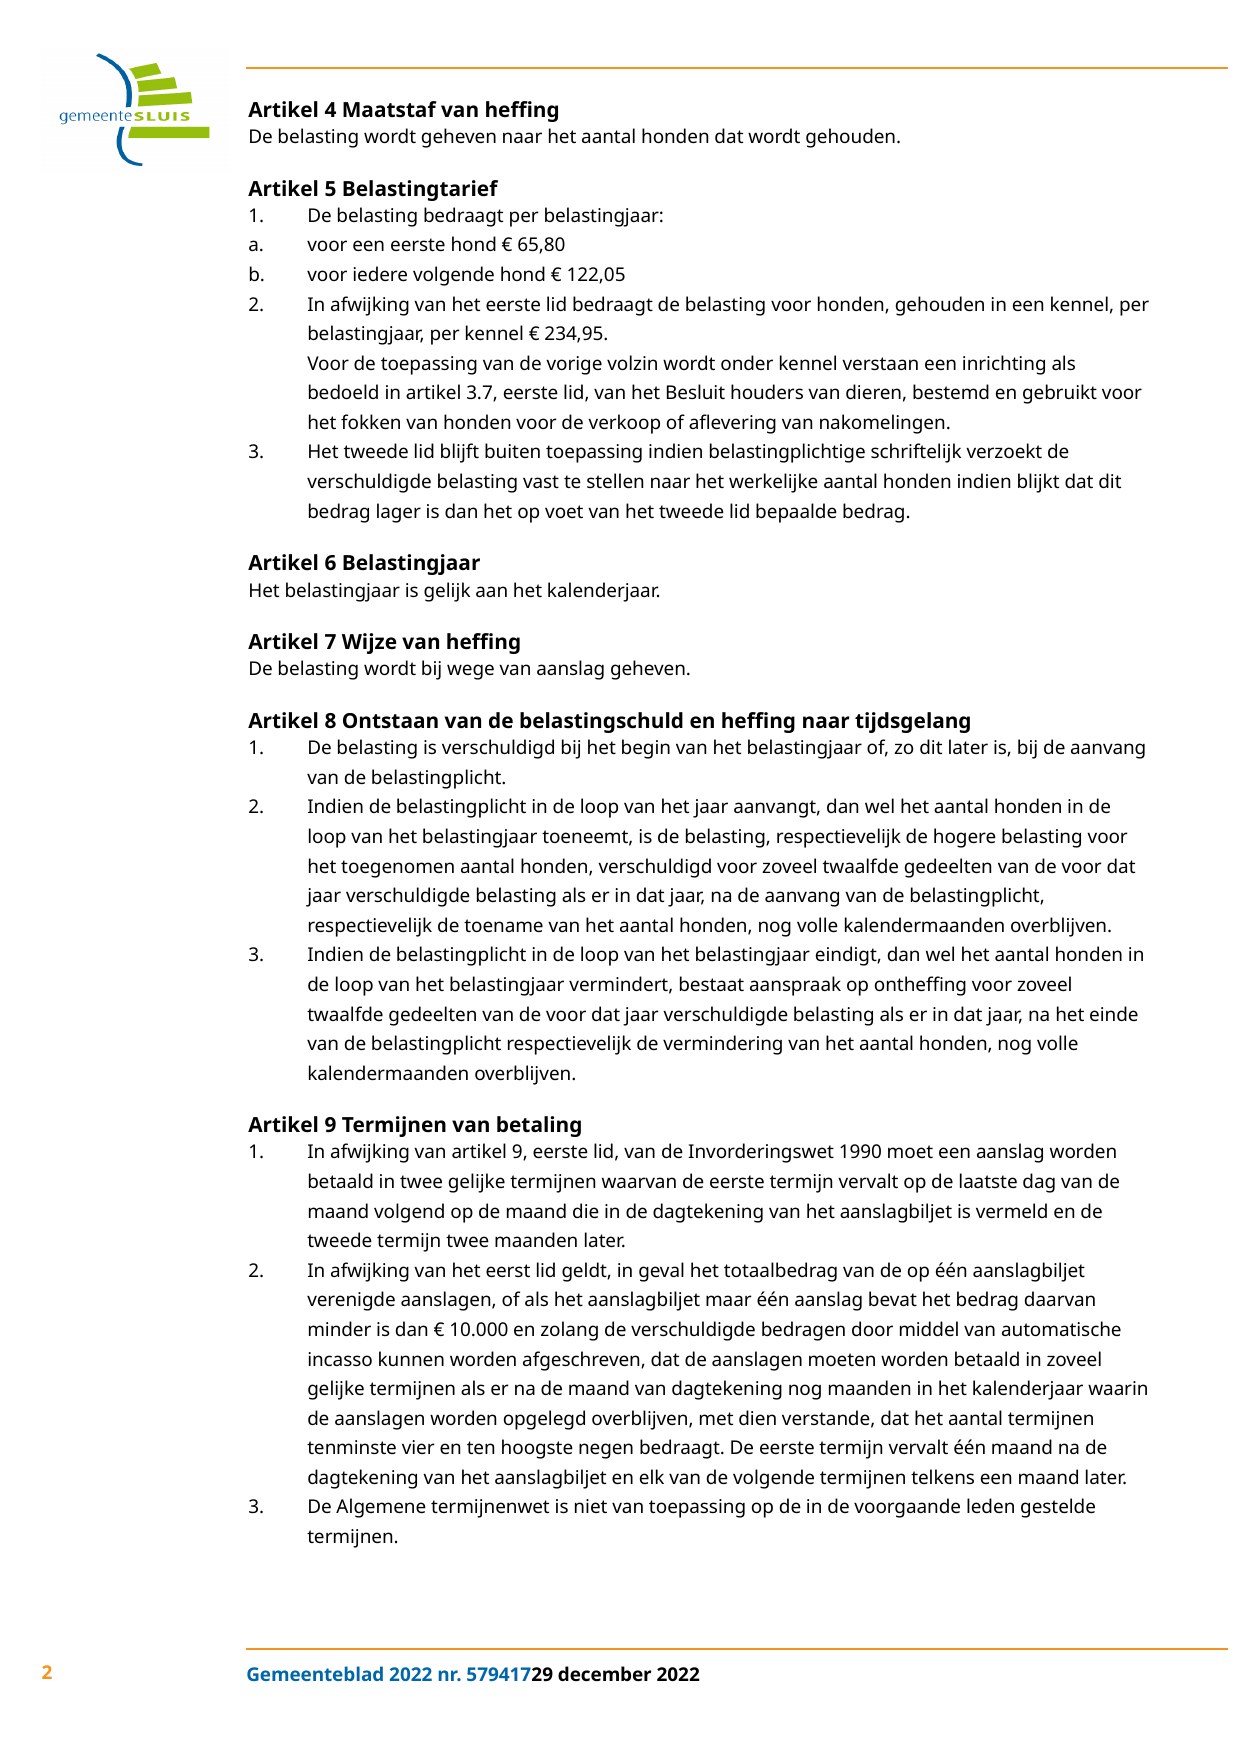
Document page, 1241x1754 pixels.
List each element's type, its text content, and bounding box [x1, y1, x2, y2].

text Artikel 6 Belastingjaar [248, 548, 1152, 577]
picture [41, 47, 231, 172]
list De belasting is verschuldigd bij het begin van het belastingjaar of, zo dit later is, bij de aanvang van de belastingplicht. [248, 734, 1152, 790]
list In afwijking van het eerst lid geldt, in geval het totaalbedrag van de op één aanslagbiljet verenigde aanslagen, of als het aanslagbiljet maar één aanslag bevat het bedrag daarvan minder is dan € 10.000 en zolang de verschuldigde bedragen door middel van automatische incasso kunnen worden afgeschreven, dat de aanslagen moeten worden betaald in zoveel gelijke termijnen als er na de maand van dagtekening nog maanden in het kalenderjaar waarin de aanslagen worden opgelegd overblijven, met dien verstande, dat het aantal termijnen tenminste vier en ten hoogste negen bedraagt. De eerste termijn vervalt één maand na de dagtekening van het aanslagbiljet en elk van de volgende termijnen telkens een maand later. [248, 1257, 1152, 1490]
list De belasting bedraagt per belastingjaar: [248, 202, 1152, 228]
list In afwijking van het eerste lid bedraagt de belasting voor honden, gehouden in een kennel, per belastingjaar, per kennel € 234,95. [248, 291, 1152, 346]
list voor iedere volgende hond € 122,05 [248, 261, 1152, 287]
list voor een eerste hond € 65,80 [248, 232, 1152, 257]
text Artikel 5 Belastingtarief [248, 174, 1152, 202]
list Voor de toepassing van de vorige volzin wordt onder kennel verstaan een inrichting als bedoeld in artikel 3.7, eerste lid, van het Besluit houders van dieren, bestemd en gebruikt voor het fokken van honden voor de verkoop of aflevering van nakomelingen. [248, 350, 1152, 435]
text De belasting wordt geheven naar het aantal honden dat wordt gehouden. [248, 123, 1152, 149]
text Het belastingjaar is gelijk aan het kalenderjaar. [248, 577, 1152, 602]
list De Algemene termijnenwet is niet van toepassing op de in de voorgaande leden gestelde termijnen. [248, 1494, 1152, 1549]
list Het tweede lid blijft buiten toepassing indien belastingplichtige schriftelijk verzoekt de verschuldigde belasting vast te stellen naar het werkelijke aantal honden indien blijkt dat dit bedrag lager is dan het op voet van het tweede lid bepaalde bedrag. [248, 439, 1152, 524]
text Artikel 9 Termijnen van betaling [248, 1110, 1152, 1139]
text Artikel 8 Ontstaan van de belastingschuld en heffing naar tijdsgelang [248, 706, 1152, 734]
list Indien de belastingplicht in de loop van het belastingjaar eindigt, dan wel het aantal honden in de loop van het belastingjaar vermindert, bestaat aanspraak op ontheffing voor zoveel twaalfde gedeelten van de voor dat jaar verschuldigde belasting als er in dat jaar, na het einde van de belastingplicht respectievelijk de vermindering van het aantal honden, nog volle kalendermaanden overblijven. [248, 942, 1152, 1086]
list Indien de belastingplicht in de loop van het jaar aanvangt, dan wel het aantal honden in de loop van het belastingjaar toeneemt, is de belasting, respectievelijk de hogere belasting voor het toegenomen aantal honden, verschuldigd voor zoveel twaalfde gedeelten van de voor dat jaar verschuldigde belasting als er in dat jaar, na de aanvang van de belastingplicht, respectievelijk de toename van het aantal honden, nog volle kalendermaanden overblijven. [248, 794, 1152, 938]
text De belasting wordt bij wege van aanslag geheven. [248, 656, 1152, 681]
text Artikel 7 Wijze van heffing [248, 627, 1152, 656]
text Artikel 4 Maatstaf van heffing [248, 95, 1152, 123]
list In afwijking van artikel 9, eerste lid, van de Invorderingswet 1990 moet een aanslag worden betaald in twee gelijke termijnen waarvan de eerste termijn vervalt op de laatste dag van de maand volgend op de maand die in de dagtekening van het aanslagbiljet is vermeld en de tweede termijn twee maanden later. [248, 1139, 1152, 1253]
